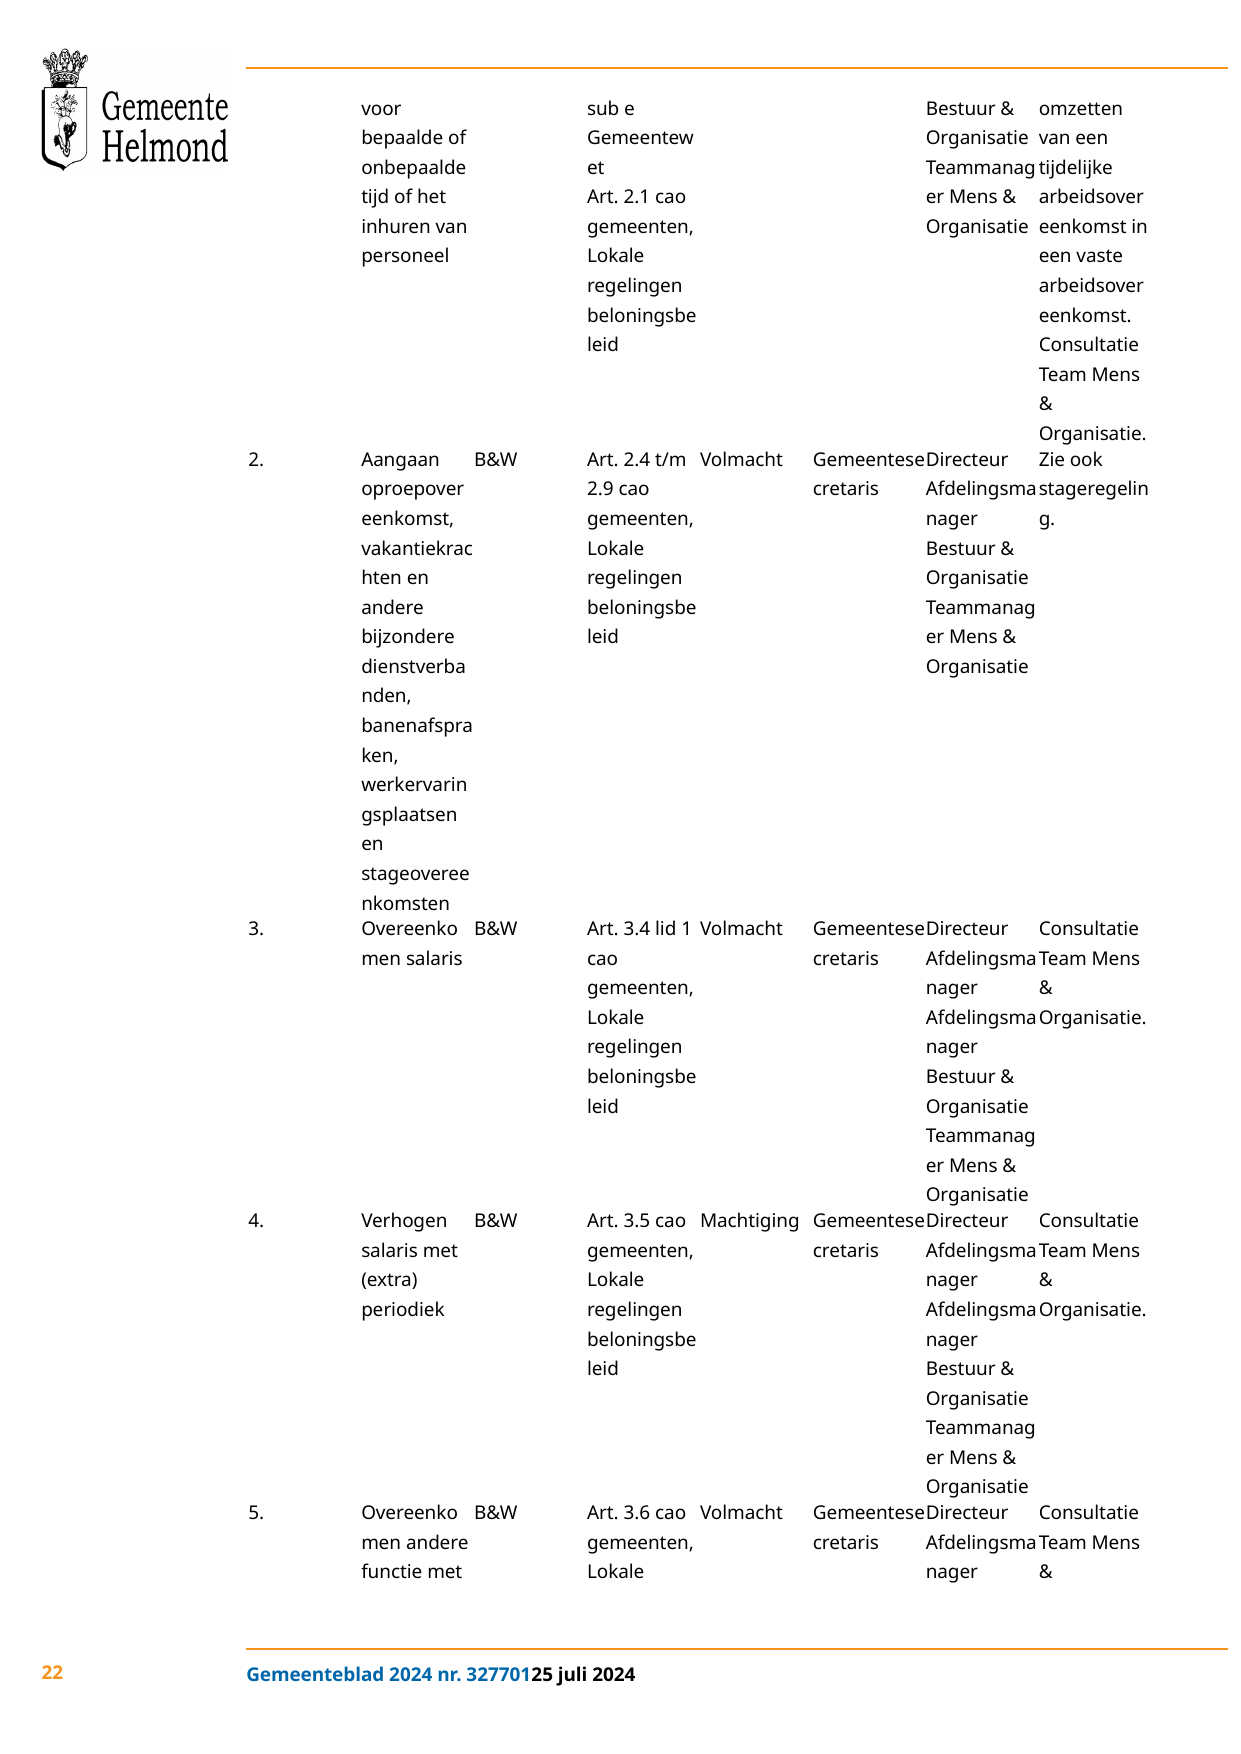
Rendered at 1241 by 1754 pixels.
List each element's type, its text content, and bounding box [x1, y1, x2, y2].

table_cell Overeenkomen andere functie met [361, 1499, 474, 1584]
table_cell Consultatie Team Mens & [1039, 1499, 1152, 1584]
table_cell Art. 3.6 cao gemeenten, Lokale [587, 1499, 700, 1584]
table_cell voor bepaalde of onbepaalde tijd of het inhuren van personeel [361, 95, 474, 446]
table_cell Verhogen salaris met (extra) periodiek [361, 1208, 474, 1499]
table_cell Bestuur & Organisatie Teammanager Mens & Organisatie [926, 95, 1038, 446]
table_cell Gemeentesecretaris [813, 915, 926, 1207]
table_cell Machtiging [700, 1208, 813, 1499]
table_cell Gemeentesecretaris [813, 446, 926, 915]
table_cell Volmacht [700, 446, 813, 915]
table_cell [474, 95, 587, 446]
table_cell omzetten van een tijdelijke arbeidsovereenkomst in een vaste arbeidsovereenkomst. Consultatie Team Mens & Organisatie. [1039, 95, 1152, 446]
table_cell Directeur Afdelingsmanager Afdelingsmanager Bestuur & Organisatie Teammanager Mens & Organisatie [926, 1208, 1038, 1499]
table_cell [700, 95, 813, 446]
table_cell Zie ook stageregeling. [1039, 446, 1152, 915]
table_cell Art. 3.4 lid 1 cao gemeenten, Lokale regelingen beloningsbeleid [587, 915, 700, 1207]
table_cell Directeur Afdelingsmanager [926, 1499, 1038, 1584]
table_cell Art. 2.4 t/m 2.9 cao gemeenten, Lokale regelingen beloningsbeleid [587, 446, 700, 915]
table_cell Gemeentesecretaris [813, 1499, 926, 1584]
table_cell 3. [248, 915, 361, 1207]
table_cell B&W [474, 446, 587, 915]
table_cell 2. [248, 446, 361, 915]
table_cell Volmacht [700, 915, 813, 1207]
table_cell B&W [474, 915, 587, 1207]
table_cell Consultatie Team Mens & Organisatie. [1039, 1208, 1152, 1499]
table_cell Directeur Afdelingsmanager Afdelingsmanager Bestuur & Organisatie Teammanager Mens & Organisatie [926, 915, 1038, 1207]
table_cell 5. [248, 1499, 361, 1584]
table_cell Gemeentesecretaris [813, 1208, 926, 1499]
table_cell 4. [248, 1208, 361, 1499]
table_cell Art. 3.5 cao gemeenten, Lokale regelingen beloningsbeleid [587, 1208, 700, 1499]
table_cell sub e Gemeentewet Art. 2.1 cao gemeenten, Lokale regelingen beloningsbeleid [587, 95, 700, 446]
picture [41, 47, 231, 172]
table_cell Overeenkomen salaris [361, 915, 474, 1207]
table_cell Volmacht [700, 1499, 813, 1584]
table_cell B&W [474, 1208, 587, 1499]
table_cell Aangaan oproepovereenkomst, vakantiekrachten en andere bijzondere dienstverbanden, banenafspraken, werkervaringsplaatsen en stageovereenkomsten [361, 446, 474, 915]
table_cell Directeur Afdelingsmanager Bestuur & Organisatie Teammanager Mens & Organisatie [926, 446, 1038, 915]
table_cell B&W [474, 1499, 587, 1584]
table_cell [813, 95, 926, 446]
table_cell [248, 95, 361, 446]
table_cell Consultatie Team Mens & Organisatie. [1039, 915, 1152, 1207]
